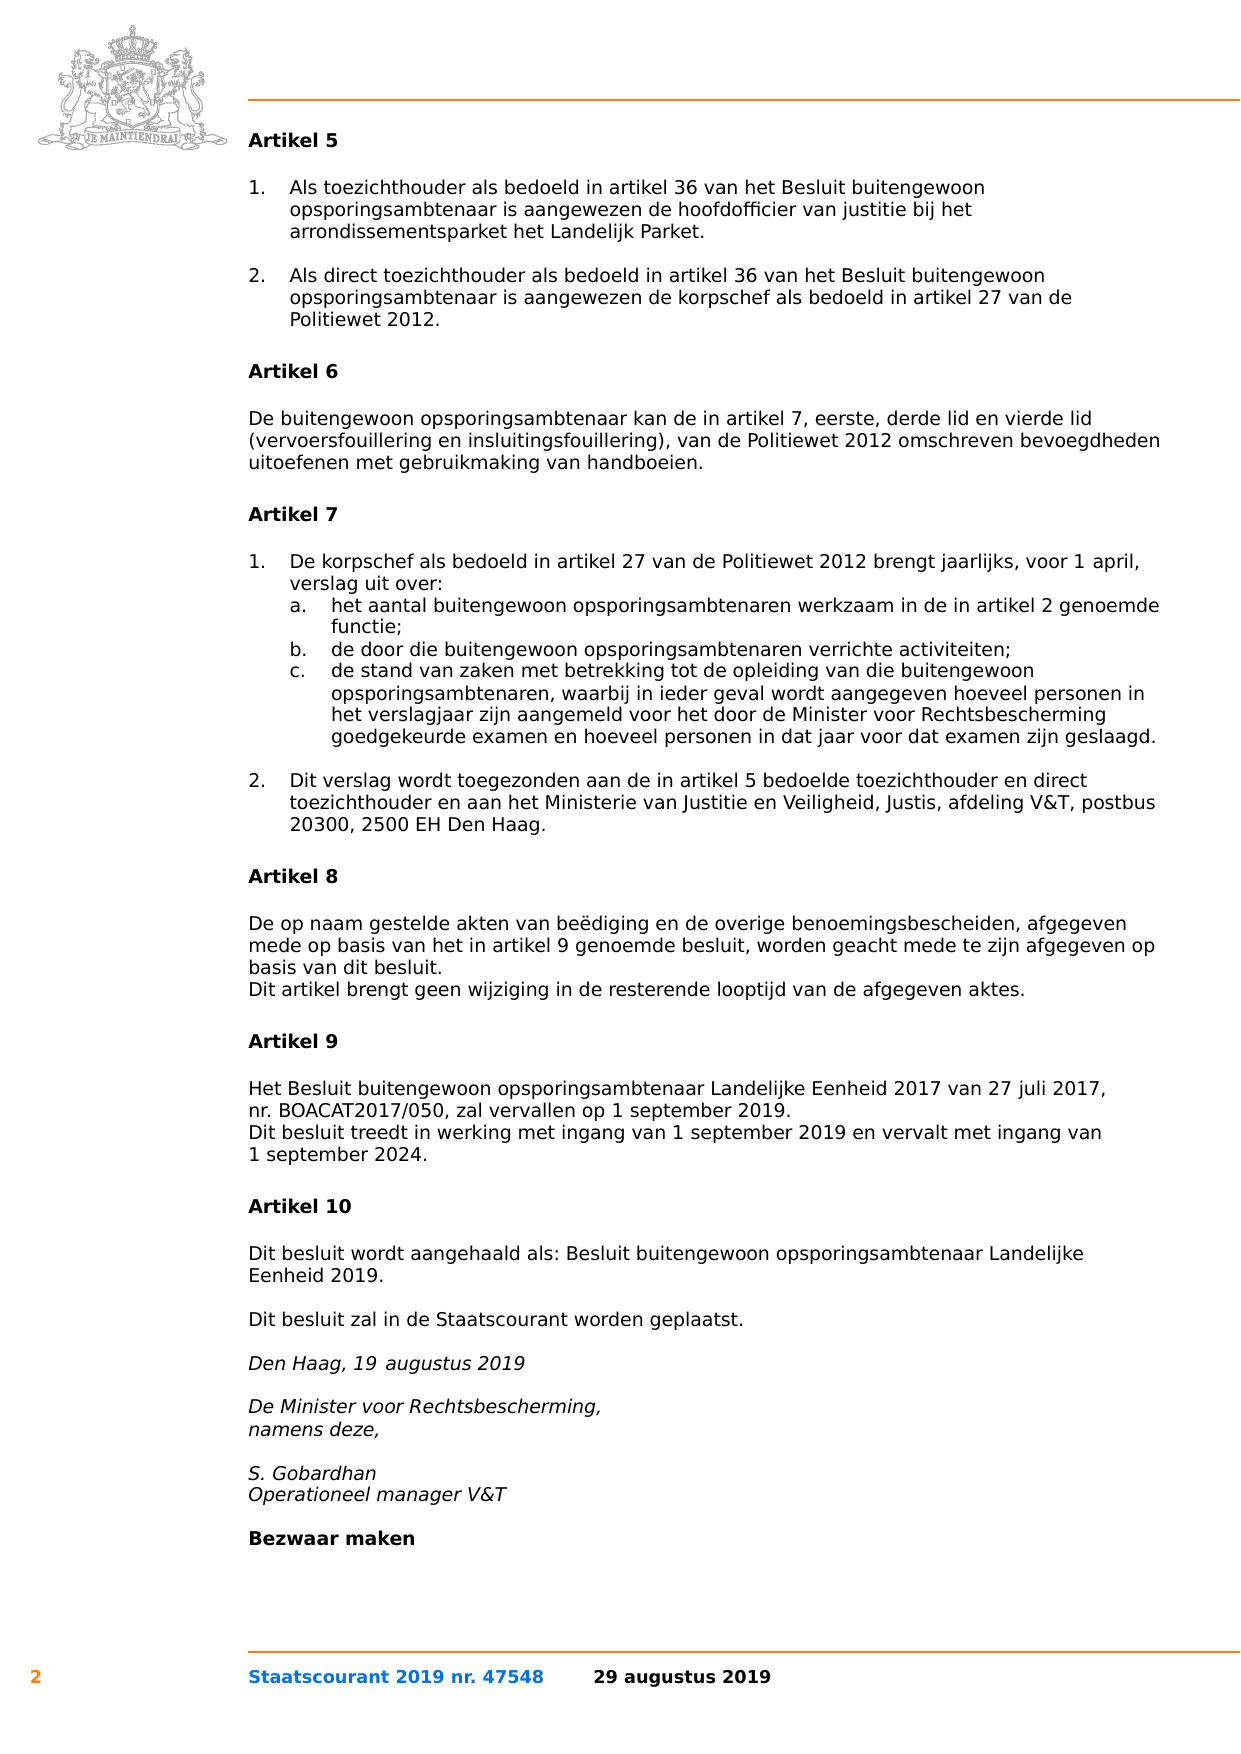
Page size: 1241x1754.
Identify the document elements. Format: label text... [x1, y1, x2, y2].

subtitle Artikel 8 [248, 866, 1163, 888]
text Het Besluit buitengewoon opsporingsambtenaar Landelijke Eenheid 2017 van 27 juli 2017, nr. BOACAT2017/050, zal vervallen op 1 september 2019. [248, 1078, 1163, 1122]
text 1. De korpschef als bedoeld in artikel 27 van de Politiewet 2012 brengt jaarlijks, voor 1 april, verslag uit over: [248, 551, 1163, 594]
subtitle Artikel 7 [248, 503, 1163, 526]
subtitle Artikel 6 [248, 361, 1163, 383]
text Den Haag, 19 augustus 2019 [248, 1353, 1163, 1374]
subtitle Artikel 10 [248, 1196, 1163, 1218]
text Dit artikel brengt geen wijziging in de resterende looptijd van de afgegeven aktes. [248, 979, 1163, 1001]
text Dit besluit treedt in werking met ingang van 1 september 2019 en vervalt met ingang van 1 september 2024. [248, 1122, 1163, 1166]
text Bezwaar maken [248, 1528, 1163, 1550]
text Dit besluit wordt aangehaald als: Besluit buitengewoon opsporingsambtenaar Landelijke Eenheid 2019. [248, 1243, 1163, 1287]
text De buitengewoon opsporingsambtenaar kan de in artikel 7, eerste, derde lid en vierde lid (vervoersfouillering en insluitingsfouillering), van de Politiewet 2012 omschreven bevoegdheden uitoefenen met gebruikmaking van handboeien. [248, 408, 1163, 473]
text De Minister voor Rechtsbescherming, namens deze, S. Gobardhan Operationeel manager V&T [248, 1396, 1163, 1506]
text 2. Als direct toezichthouder als bedoeld in artikel 36 van het Besluit buitengewoon opsporingsambtenaar is aangewezen de korpschef als bedoeld in artikel 27 van de Politiewet 2012. [248, 265, 1163, 331]
text 1. Als toezichthouder als bedoeld in artikel 36 van het Besluit buitengewoon opsporingsambtenaar is aangewezen de hoofdofficier van justitie bij het arrondissementsparket het Landelijk Parket. [248, 177, 1163, 243]
text Dit besluit zal in de Staatscourant worden geplaatst. [248, 1309, 1163, 1331]
text a. het aantal buitengewoon opsporingsambtenaren werkzaam in de in artikel 2 genoemde functie; [289, 594, 1163, 638]
text 2. Dit verslag wordt toegezonden aan de in artikel 5 bedoelde toezichthouder en direct toezichthouder en aan het Ministerie van Justitie en Veiligheid, Justis, afdeling V&T, postbus 20300, 2500 EH Den Haag. [248, 770, 1163, 836]
text De op naam gestelde akten van beëdiging en de overige benoemingsbescheiden, afgegeven mede op basis van het in artikel 9 genoemde besluit, worden geacht mede te zijn afgegeven op basis van dit besluit. [248, 913, 1163, 979]
subtitle Artikel 9 [248, 1031, 1163, 1053]
text c. de stand van zaken met betrekking tot de opleiding van die buitengewoon opsporingsambtenaren, waarbij in ieder geval wordt aangegeven hoeveel personen in het verslagjaar zijn aangemeld voor het door de Minister voor Rechtsbescherming goedgekeurde examen en hoeveel personen in dat jaar voor dat examen zijn geslaagd. [289, 660, 1163, 748]
picture [38, 25, 227, 150]
subtitle Artikel 5 [248, 130, 1163, 152]
text b. de door die buitengewoon opsporingsambtenaren verrichte activiteiten; [289, 638, 1163, 660]
